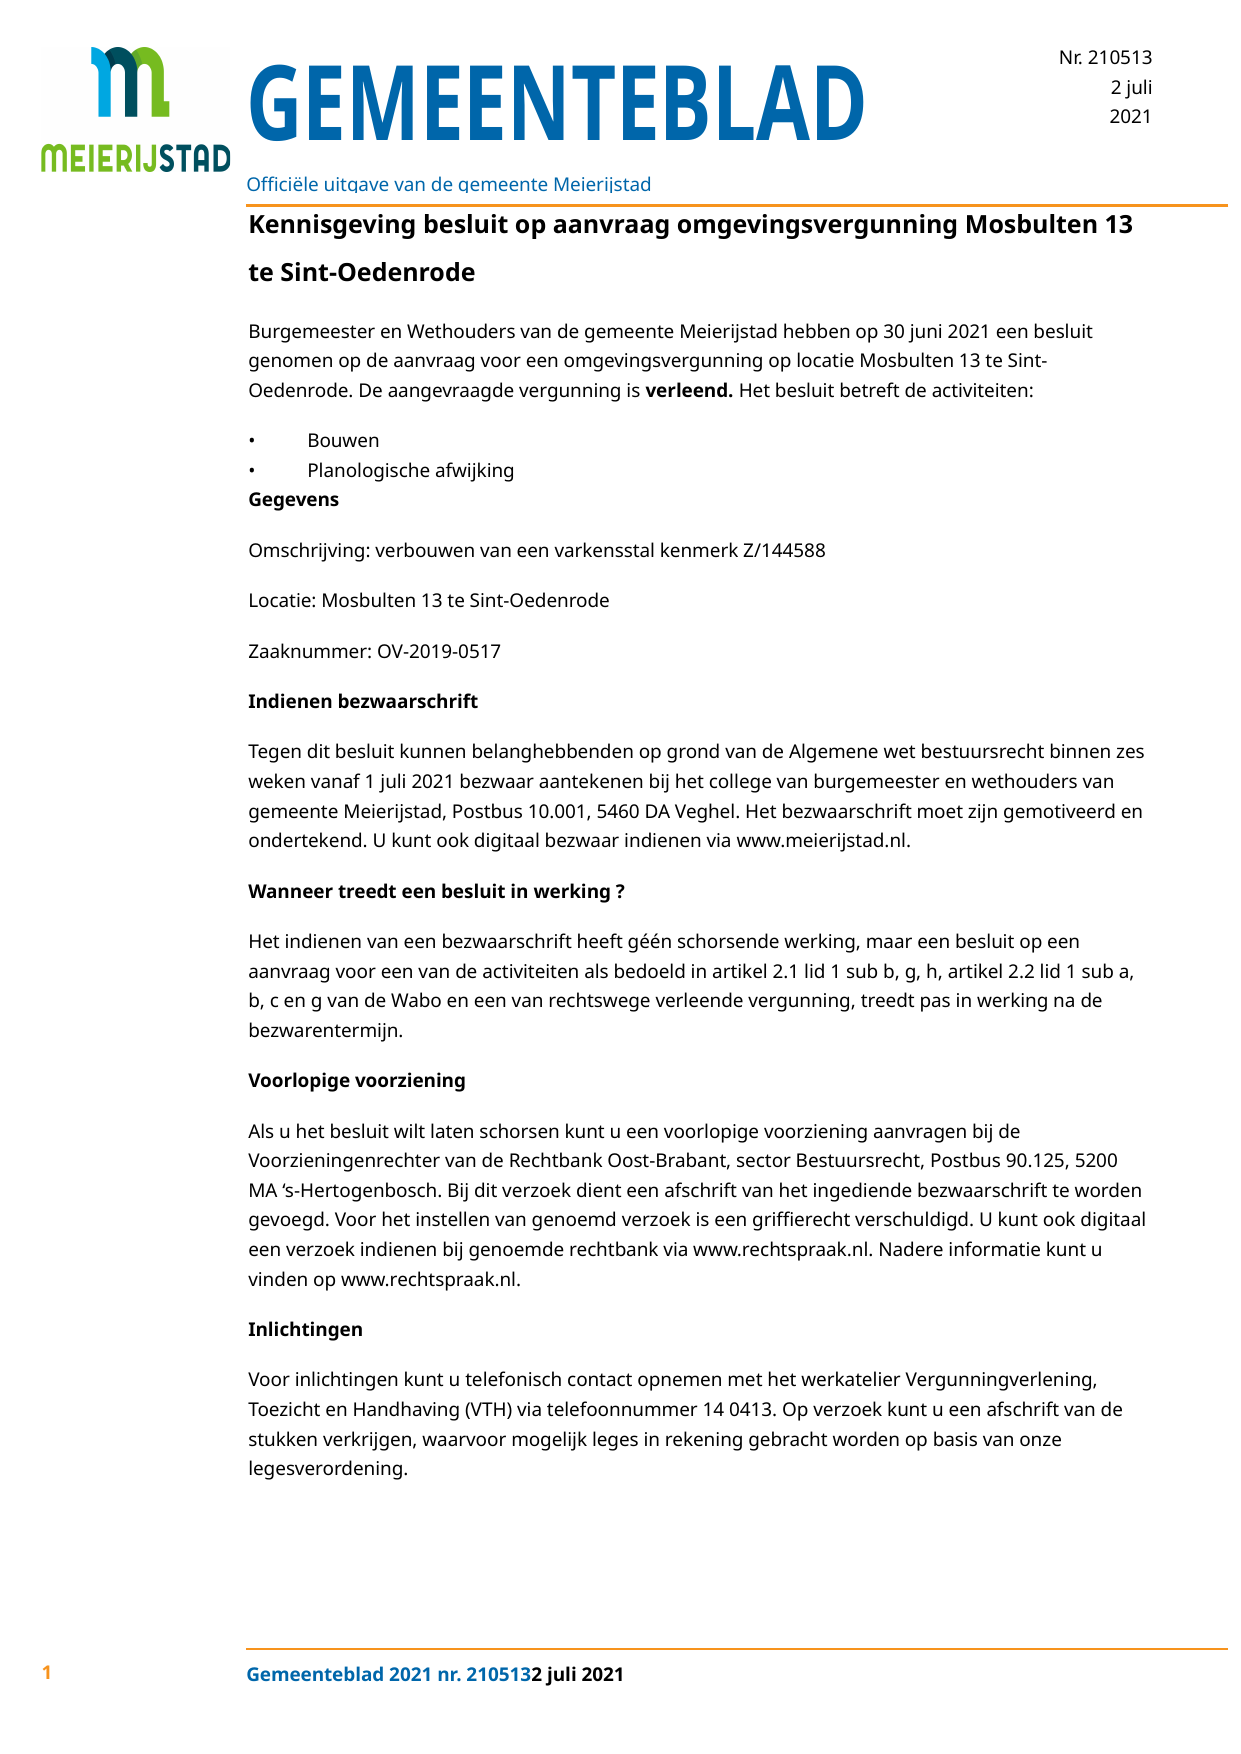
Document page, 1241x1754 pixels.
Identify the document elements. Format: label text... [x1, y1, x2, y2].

text Het indienen van een bezwaarschrift heeft géén schorsende werking, maar een besluit op een aanvraag voor een van de activiteiten als bedoeld in artikel 2.1 lid 1 sub b, g, h, artikel 2.2 lid 1 sub a, b, c en g van de Wabo en een van rechtswege verleende vergunning, treedt pas in werking na de bezwarentermijn. [248, 928, 1152, 1043]
text Omschrijving: verbouwen van een varkensstal kenmerk Z/144588 [248, 537, 1152, 563]
text Wanneer treedt een besluit in werking ? [248, 878, 1152, 904]
list Bouwen [248, 427, 1152, 453]
text Voor inlichtingen kunt u telefonisch contact opnemen met het werkatelier Vergunningverlening, Toezicht en Handhaving (VTH) via telefoonnummer 14 0413. Op verzoek kunt u een afschrift van de stukken verkrijgen, waarvoor mogelijk leges in rekening gebracht worden op basis van onze legesverordening. [248, 1367, 1152, 1481]
text Voorlopige voorziening [248, 1067, 1152, 1093]
list Planologische afwijking [248, 457, 1152, 483]
text Tegen dit besluit kunnen belanghebbenden op grond van de Algemene wet bestuursrecht binnen zes weken vanaf 1 juli 2021 bezwaar aantekenen bij het college van burgemeester en wethouders van gemeente Meierijstad, Postbus 10.001, 5460 DA Veghel. Het bezwaarschrift moet zijn gemotiveerd en ondertekend. U kunt ook digitaal bezwaar indienen via www.meierijstad.nl. [248, 739, 1152, 853]
text Als u het besluit wilt laten schorsen kunt u een voorlopige voorziening aanvragen bij de Voorzieningenrechter van de Rechtbank Oost-Brabant, sector Bestuursrecht, Postbus 90.125, 5200 MA ‘s-Hertogenbosch. Bij dit verzoek dient een afschrift van het ingediende bezwaarschrift te worden gevoegd. Voor het instellen van genoemd verzoek is een griffierecht verschuldigd. U kunt ook digitaal een verzoek indienen bij genoemde rechtbank via www.rechtspraak.nl. Nadere informatie kunt u vinden op www.rechtspraak.nl. [248, 1118, 1152, 1292]
text Locatie: Mosbulten 13 te Sint-Oedenrode [248, 587, 1152, 613]
text Burgemeester en Wethouders van de gemeente Meierijstad hebben op 30 juni 2021 een besluit genomen op de aanvraag voor een omgevingsvergunning op locatie Mosbulten 13 te Sint-Oedenrode. De aangevraagde vergunning is verleend. Het besluit betreft de activiteiten: [248, 318, 1152, 403]
text Kennisgeving besluit op aanvraag omgevingsvergunning Mosbulten 13 te Sint-Oedenrode [248, 207, 1152, 288]
text Inlichtingen [248, 1316, 1152, 1342]
picture [41, 47, 231, 172]
text Zaaknummer: OV-2019-0517 [248, 638, 1152, 664]
text Gegevens [248, 487, 1152, 512]
text Indienen bezwaarschrift [248, 688, 1152, 714]
